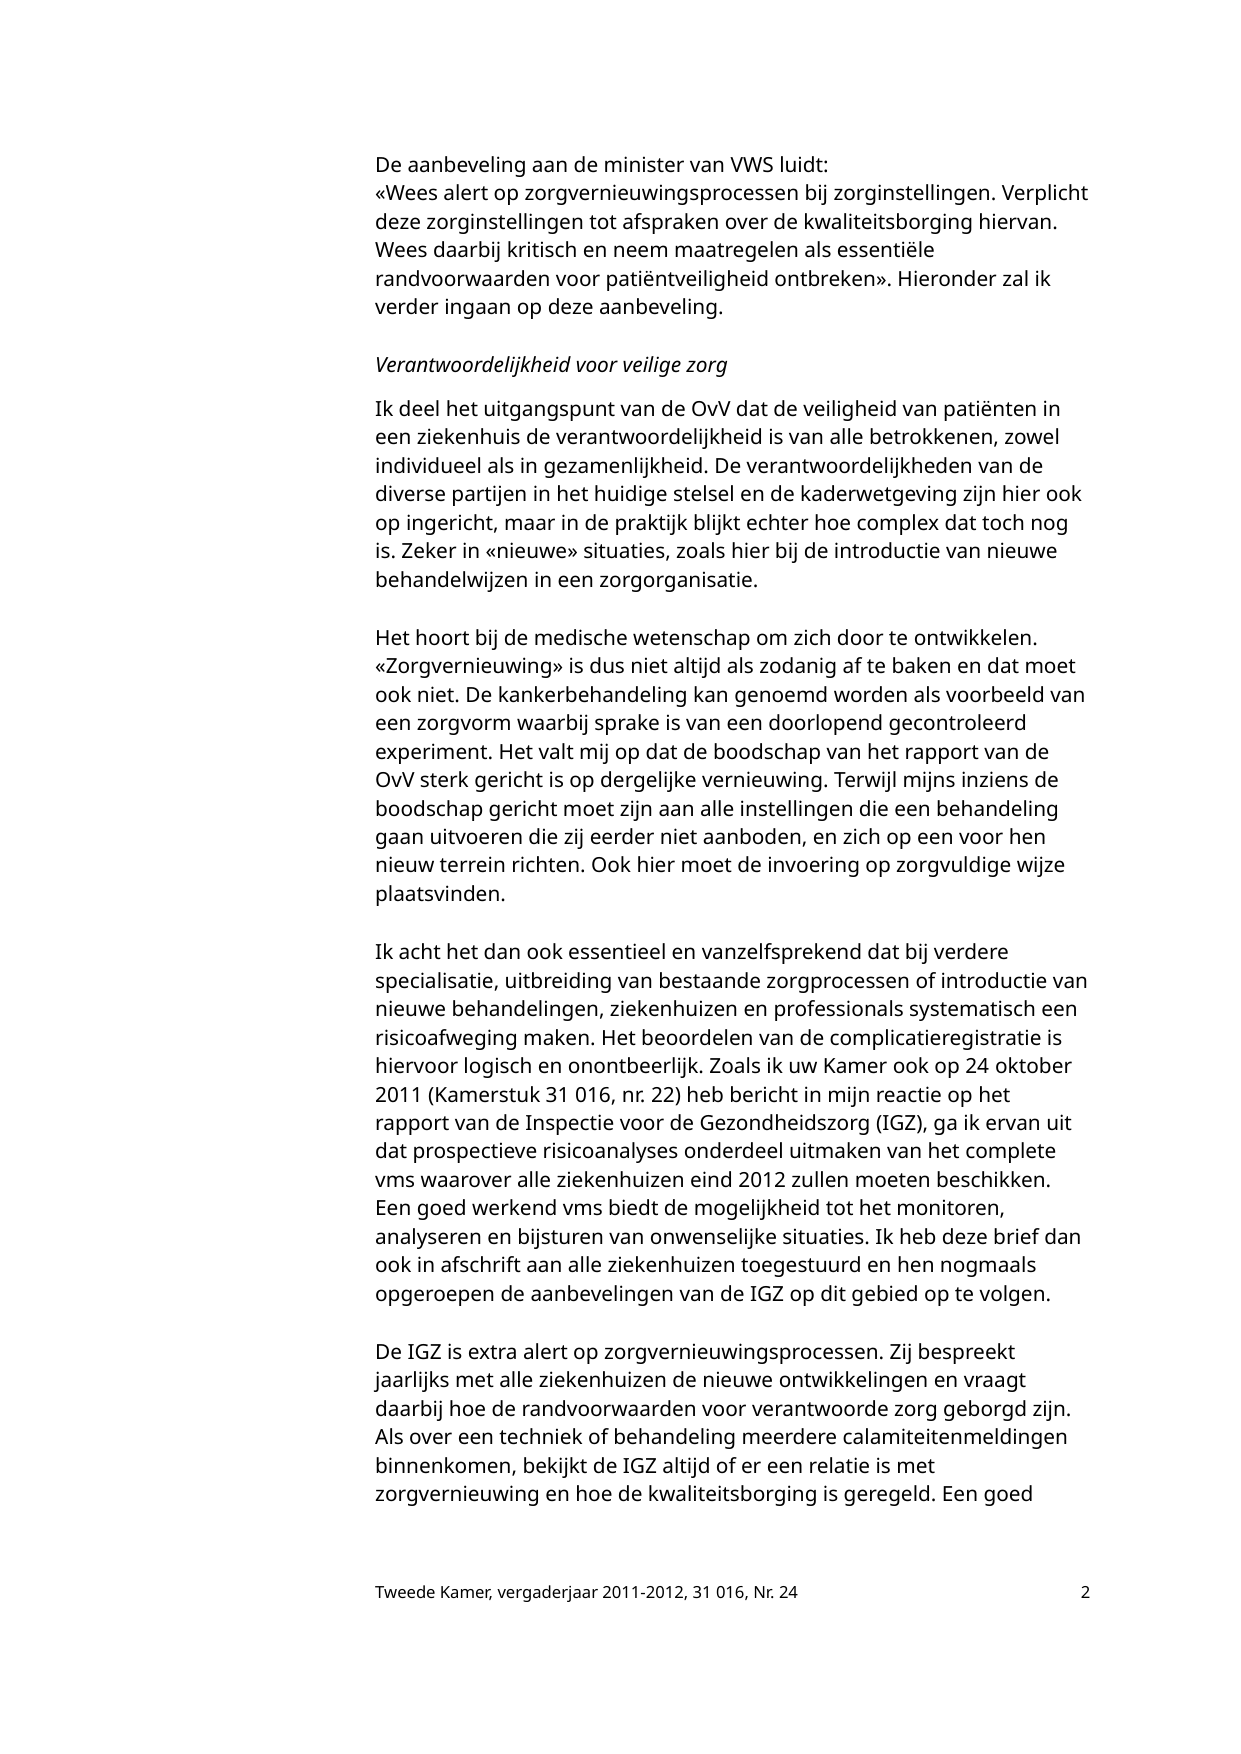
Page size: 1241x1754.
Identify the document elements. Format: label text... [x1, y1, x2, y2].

text Ik acht het dan ook essentieel en vanzelfsprekend dat bij verdere specialisatie, uitbreiding van bestaande zorgprocessen of introductie van nieuwe behandelingen, ziekenhuizen en professionals systematisch een risicoafweging maken. Het beoordelen van de complicatieregistratie is hiervoor logisch en onontbeerlijk. Zoals ik uw Kamer ook op 24 oktober 2011 (Kamerstuk 31 016, nr. 22) heb bericht in mijn reactie op het rapport van de Inspectie voor de Gezondheidszorg (IGZ), ga ik ervan uit dat prospectieve risicoanalyses onderdeel uitmaken van het complete vms waarover alle ziekenhuizen eind 2012 zullen moeten beschikken. Een goed werkend vms biedt de mogelijkheid tot het monitoren, analyseren en bijsturen van onwenselijke situaties. Ik heb deze brief dan ook in afschrift aan alle ziekenhuizen toegestuurd en hen nogmaals opgeroepen de aanbevelingen van de IGZ op dit gebied op te volgen. [375, 937, 1090, 1307]
text Verantwoordelijkheid voor veilige zorg [375, 351, 1090, 379]
text «Wees alert op zorgvernieuwingsprocessen bij zorginstellingen. Verplicht deze zorginstellingen tot afspraken over de kwaliteitsborging hiervan. Wees daarbij kritisch en neem maatregelen als essentiële randvoorwaarden voor patiëntveiligheid ontbreken». Hieronder zal ik verder ingaan op deze aanbeveling. [375, 178, 1090, 321]
text Ik deel het uitgangspunt van de OvV dat de veiligheid van patiënten in een ziekenhuis de verantwoordelijkheid is van alle betrokkenen, zowel individueel als in gezamenlijkheid. De verantwoordelijkheden van de diverse partijen in het huidige stelsel en de kaderwetgeving zijn hier ook op ingericht, maar in de praktijk blijkt echter hoe complex dat toch nog is. Zeker in «nieuwe» situaties, zoals hier bij de introductie van nieuwe behandelwijzen in een zorgorganisatie. [375, 394, 1090, 593]
text De IGZ is extra alert op zorgvernieuwingsprocessen. Zij bespreekt jaarlijks met alle ziekenhuizen de nieuwe ontwikkelingen en vraagt daarbij hoe de randvoorwaarden voor verantwoorde zorg geborgd zijn. Als over een techniek of behandeling meerdere calamiteitenmeldingen binnenkomen, bekijkt de IGZ altijd of er een relatie is met zorgvernieuwing en hoe de kwaliteitsborging is geregeld. Een goed [375, 1337, 1090, 1508]
text Het hoort bij de medische wetenschap om zich door te ontwikkelen. «Zorgvernieuwing» is dus niet altijd als zodanig af te baken en dat moet ook niet. De kankerbehandeling kan genoemd worden als voorbeeld van een zorgvorm waarbij sprake is van een doorlopend gecontroleerd experiment. Het valt mij op dat de boodschap van het rapport van de OvV sterk gericht is op dergelijke vernieuwing. Terwijl mijns inziens de boodschap gericht moet zijn aan alle instellingen die een behandeling gaan uitvoeren die zij eerder niet aanboden, en zich op een voor hen nieuw terrein richten. Ook hier moet de invoering op zorgvuldige wijze plaatsvinden. [375, 623, 1090, 907]
text De aanbeveling aan de minister van VWS luidt: [375, 150, 1090, 178]
